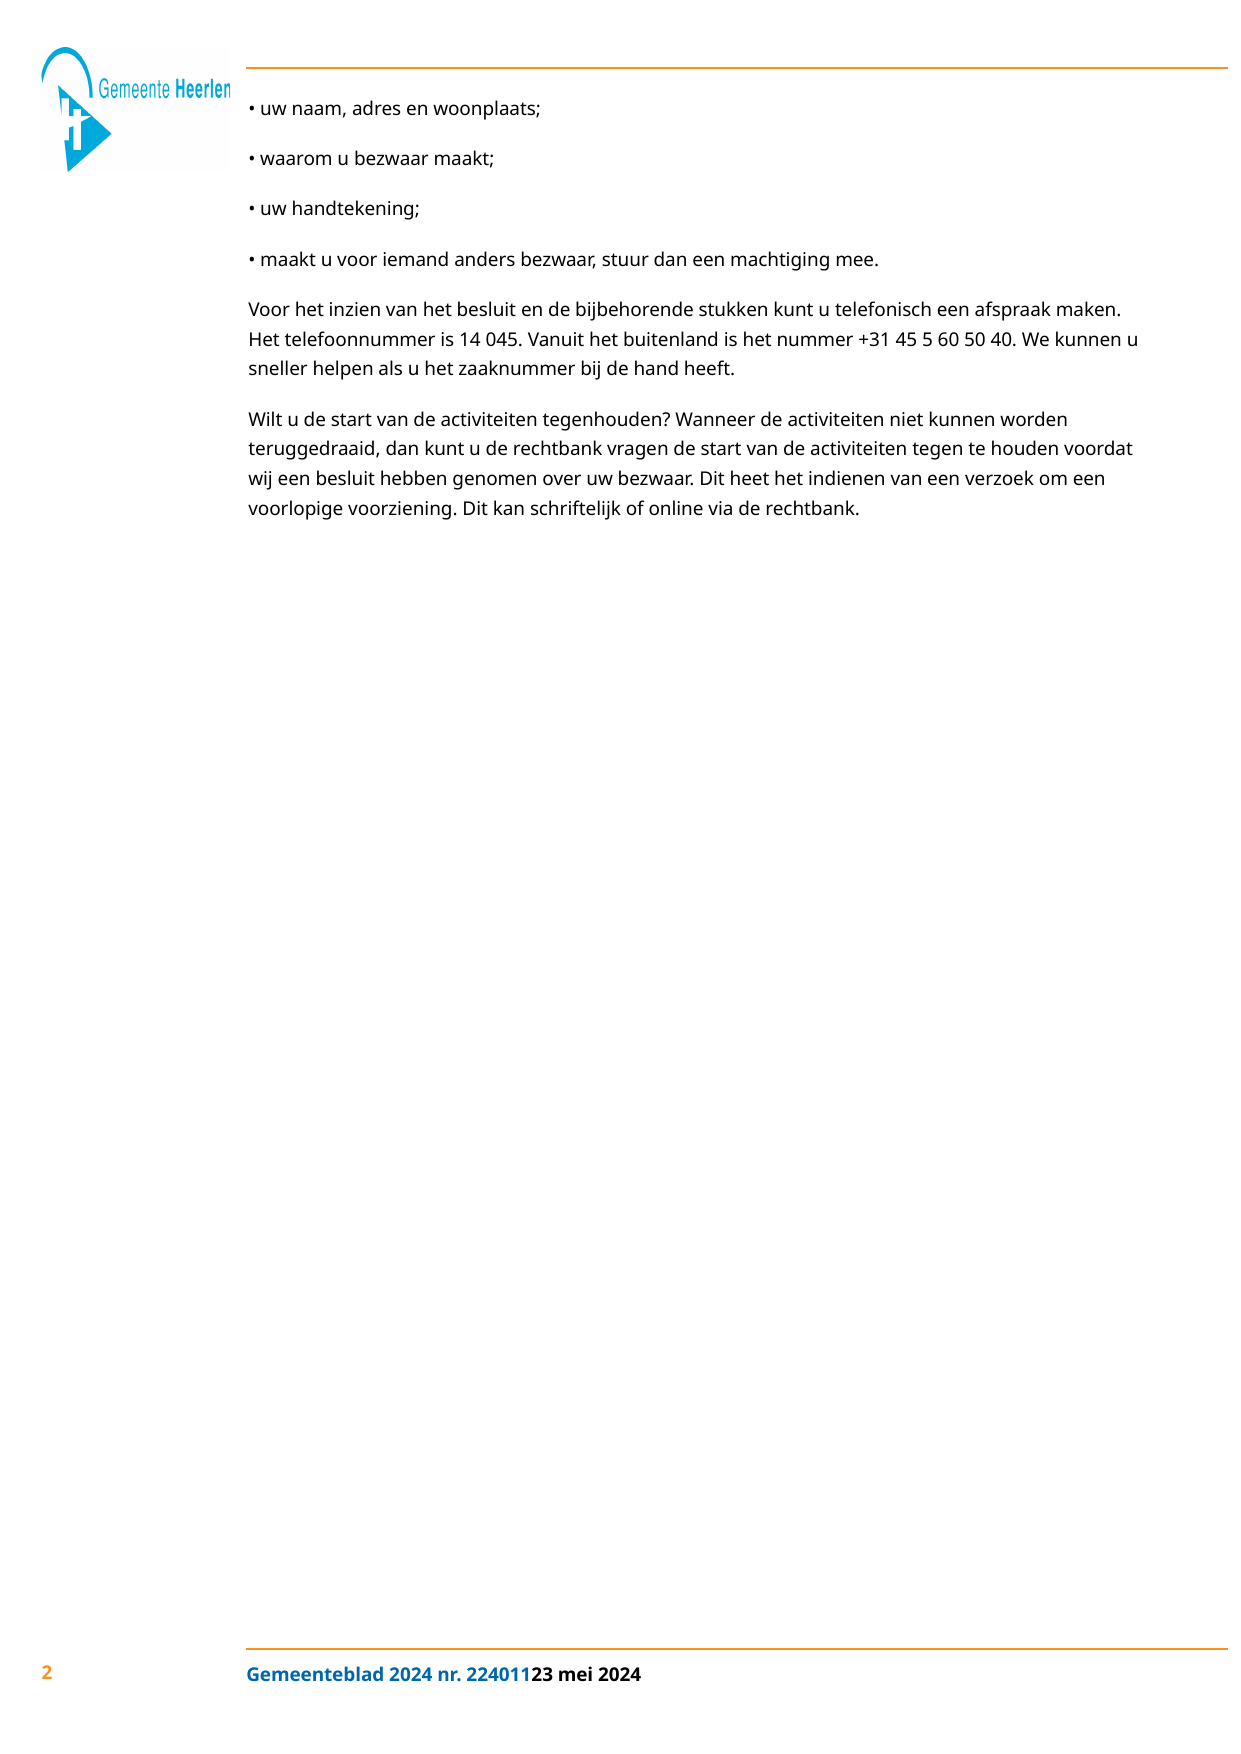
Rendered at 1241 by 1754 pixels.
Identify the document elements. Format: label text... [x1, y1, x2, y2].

text • uw handtekening; [248, 196, 1152, 221]
text • uw naam, adres en woonplaats; [248, 95, 1152, 121]
text Voor het inzien van het besluit en de bijbehorende stukken kunt u telefonisch een afspraak maken. Het telefoonnummer is 14 045. Vanuit het buitenland is het nummer +31 45 5 60 50 40. We kunnen u sneller helpen als u het zaaknummer bij de hand heeft. [248, 296, 1152, 381]
text Wilt u de start van de activiteiten tegenhouden? Wanneer de activiteiten niet kunnen worden teruggedraaid, dan kunt u de rechtbank vragen de start van de activiteiten tegen te houden voordat wij een besluit hebben genomen over uw bezwaar. Dit heet het indienen van een verzoek om een voorlopige voorziening. Dit kan schriftelijk of online via de rechtbank. [248, 406, 1152, 521]
text • maakt u voor iemand anders bezwaar, stuur dan een machtiging mee. [248, 246, 1152, 272]
text • waarom u bezwaar maakt; [248, 145, 1152, 171]
picture [41, 47, 59, 70]
picture [41, 47, 231, 172]
